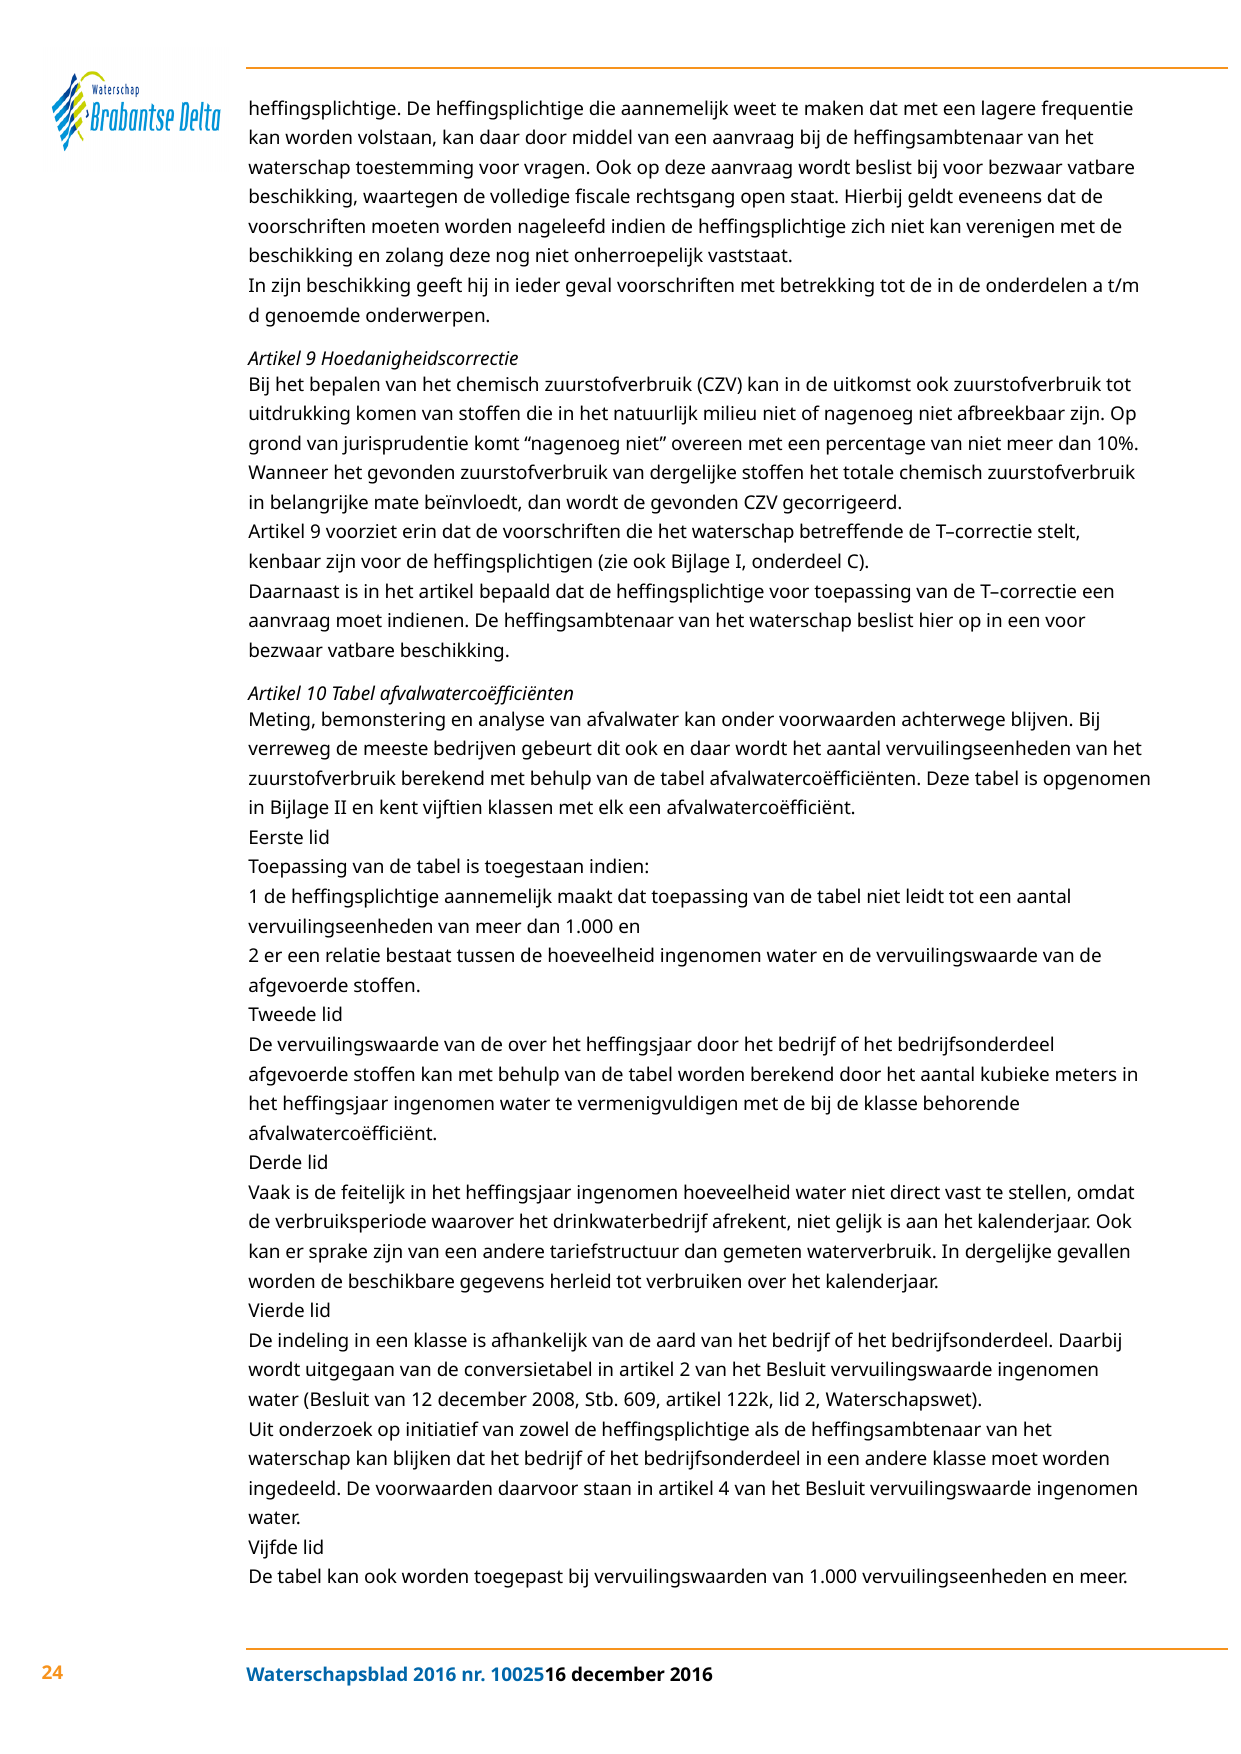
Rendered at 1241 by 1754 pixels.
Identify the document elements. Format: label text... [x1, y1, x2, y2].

text Derde lid [248, 1149, 1152, 1175]
text Eerste lid [248, 824, 1152, 850]
text Vaak is de feitelijk in het heffingsjaar ingenomen hoeveelheid water niet direct vast te stellen, omdat de verbruiksperiode waarover het drinkwaterbedrijf afrekent, niet gelijk is aan het kalenderjaar. Ook kan er sprake zijn van een andere tariefstructuur dan gemeten waterverbruik. In dergelijke gevallen worden de beschikbare gegevens herleid tot verbruiken over het kalenderjaar. [248, 1179, 1152, 1294]
text Bij het bepalen van het chemisch zuurstofverbruik (CZV) kan in de uitkomst ook zuurstofverbruik tot uitdrukking komen van stoffen die in het natuurlijk milieu niet of nagenoeg niet afbreekbaar zijn. Op grond van jurisprudentie komt “nagenoeg niet” overeen met een percentage van niet meer dan 10%. Wanneer het gevonden zuurstofverbruik van dergelijke stoffen het totale chemisch zuurstofverbruik in belangrijke mate beïnvloedt, dan wordt de gevonden CZV gecorrigeerd. [248, 371, 1152, 515]
text De vervuilingswaarde van de over het heffingsjaar door het bedrijf of het bedrijfsonderdeel afgevoerde stoffen kan met behulp van de tabel worden berekend door het aantal kubieke meters in het heffingsjaar ingenomen water te vermenigvuldigen met de bij de klasse behorende afvalwatercoëfficiënt. [248, 1031, 1152, 1146]
text 2 er een relatie bestaat tussen de hoeveelheid ingenomen water en de vervuilingswaarde van de afgevoerde stoffen. [248, 942, 1152, 998]
text Toepassing van de tabel is toegestaan indien: [248, 854, 1152, 879]
text Vierde lid [248, 1297, 1152, 1323]
picture [41, 47, 231, 172]
text 1 de heffingsplichtige aannemelijk maakt dat toepassing van de tabel niet leidt tot een aantal vervuilingseenheden van meer dan 1.000 en [248, 883, 1152, 939]
text Uit onderzoek op initiatief van zowel de heffingsplichtige als de heffingsambtenaar van het waterschap kan blijken dat het bedrijf of het bedrijfsonderdeel in een andere klasse moet worden ingedeeld. De voorwaarden daarvoor staan in artikel 4 van het Besluit vervuilingswaarde ingenomen water. [248, 1416, 1152, 1530]
text De tabel kan ook worden toegepast bij vervuilingswaarden van 1.000 vervuilingseenheden en meer. [248, 1564, 1152, 1589]
text De indeling in een klasse is afhankelijk van de aard van het bedrijf of het bedrijfsonderdeel. Daarbij wordt uitgegaan van de conversietabel in artikel 2 van het Besluit vervuilingswaarde ingenomen water (Besluit van 12 december 2008, Stb. 609, artikel 122k, lid 2, Waterschapswet). [248, 1327, 1152, 1412]
text Daarnaast is in het artikel bepaald dat de heffingsplichtige voor toepassing van de T–correctie een aanvraag moet indienen. De heffingsambtenaar van het waterschap beslist hier op in een voor bezwaar vatbare beschikking. [248, 578, 1152, 663]
text Artikel 10 Tabel afvalwatercoëfficiënten [248, 680, 1152, 706]
text Meting, bemonstering en analyse van afvalwater kan onder voorwaarden achterwege blijven. Bij verreweg de meeste bedrijven gebeurt dit ook en daar wordt het aantal vervuilingseenheden van het zuurstofverbruik berekend met behulp van de tabel afvalwatercoëfficiënten. Deze tabel is opgenomen in Bijlage II en kent vijftien klassen met elk een afvalwatercoëfficiënt. [248, 706, 1152, 820]
text In zijn beschikking geeft hij in ieder geval voorschriften met betrekking tot de in de onderdelen a t/m d genoemde onderwerpen. [248, 272, 1152, 328]
text Tweede lid [248, 1002, 1152, 1027]
text heffingsplichtige. De heffingsplichtige die aannemelijk weet te maken dat met een lagere frequentie kan worden volstaan, kan daar door middel van een aanvraag bij de heffingsambtenaar van het waterschap toestemming voor vragen. Ook op deze aanvraag wordt beslist bij voor bezwaar vatbare beschikking, waartegen de volledige fiscale rechtsgang open staat. Hierbij geldt eveneens dat de voorschriften moeten worden nageleefd indien de heffingsplichtige zich niet kan verenigen met de beschikking en zolang deze nog niet onherroepelijk vaststaat. [248, 95, 1152, 268]
text Artikel 9 voorziet erin dat de voorschriften die het waterschap betreffende de T–correctie stelt, kenbaar zijn voor de heffingsplichtigen (zie ook Bijlage I, onderdeel C). [248, 519, 1152, 574]
text Artikel 9 Hoedanigheidscorrectie [248, 345, 1152, 371]
text Vijfde lid [248, 1534, 1152, 1560]
